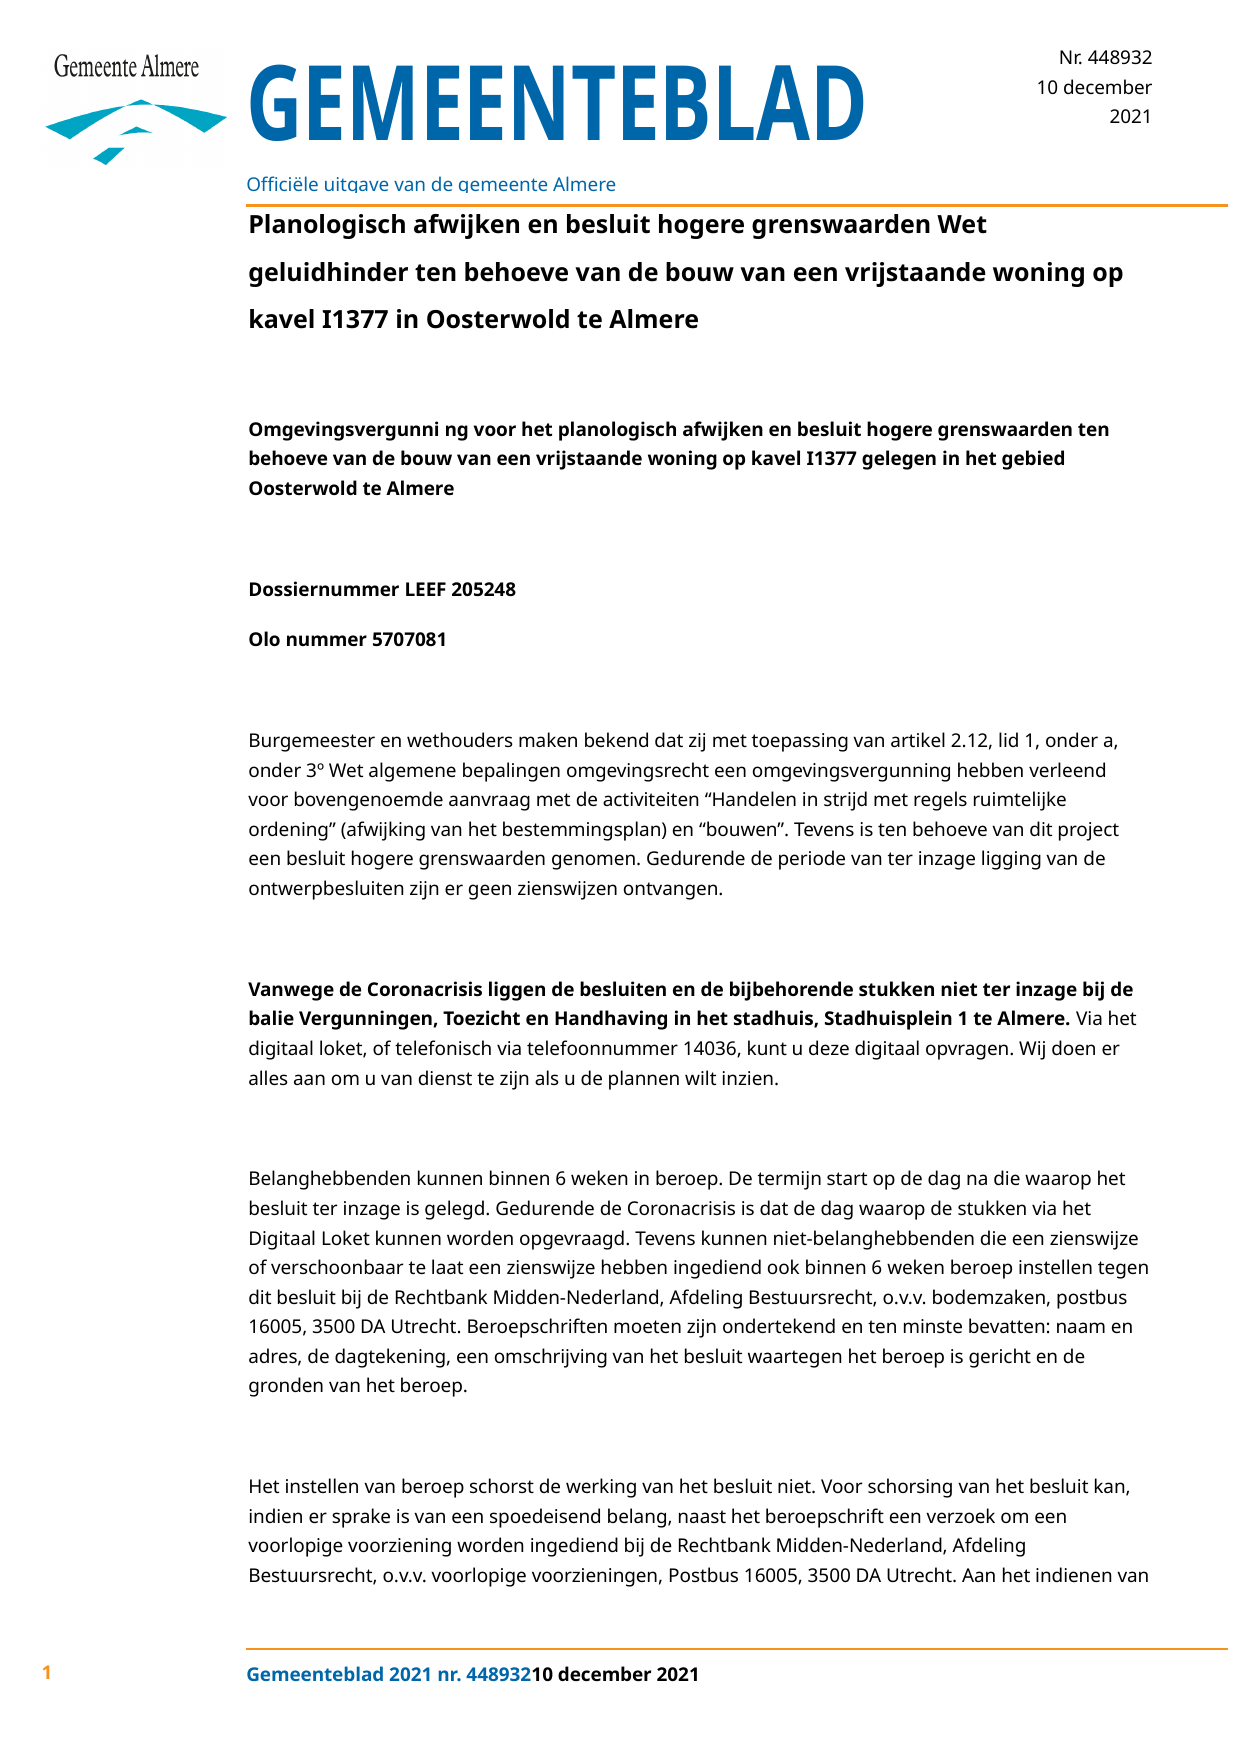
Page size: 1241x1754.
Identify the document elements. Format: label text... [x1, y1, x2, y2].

text Het instellen van beroep schorst de werking van het besluit niet. Voor schorsing van het besluit kan, indien er sprake is van een spoedeisend belang, naast het beroepschrift een verzoek om een voorlopige voorziening worden ingediend bij de Rechtbank Midden-Nederland, Afdeling Bestuursrecht, o.v.v. voorlopige voorzieningen, Postbus 16005, 3500 DA Utrecht. Aan het indienen van [248, 1473, 1152, 1588]
text Planologisch afwijken en besluit hogere grenswaarden Wet geluidhinder ten behoeve van de bouw van een vrijstaande woning op kavel I1377 in Oosterwold te Almere [248, 207, 1152, 336]
text Olo nummer 5707081 [248, 626, 1152, 652]
text Belanghebbenden kunnen binnen 6 weken in beroep. De termijn start op de dag na die waarop het besluit ter inzage is gelegd. Gedurende de Coronacrisis is dat de dag waarop de stukken via het Digitaal Loket kunnen worden opgevraagd. Tevens kunnen niet-belanghebbenden die een zienswijze of verschoonbaar te laat een zienswijze hebben ingediend ook binnen 6 weken beroep instellen tegen dit besluit bij de Rechtbank Midden-Nederland, Afdeling Bestuursrecht, o.v.v. bodemzaken, postbus 16005, 3500 DA Utrecht. Beroepschriften moeten zijn ondertekend en ten minste bevatten: naam en adres, de dagtekening, een omschrijving van het besluit waartegen het beroep is gericht en de gronden van het beroep. [248, 1166, 1152, 1398]
text Dossiernummer LEEF 205248 [248, 576, 1152, 602]
picture [41, 47, 231, 172]
text Burgemeester en wethouders maken bekend dat zij met toepassing van artikel 2.12, lid 1, onder a, onder 3º Wet algemene bepalingen omgevingsrecht een omgevingsvergunning hebben verleend voor bovengenoemde aanvraag met de activiteiten “Handelen in strijd met regels ruimtelijke ordening” (afwijking van het bestemmingsplan) en “bouwen”. Tevens is ten behoeve van dit project een besluit hogere grenswaarden genomen. Gedurende de periode van ter inzage ligging van de ontwerpbesluiten zijn er geen zienswijzen ontvangen. [248, 727, 1152, 901]
text Vanwege de Coronacrisis liggen de besluiten en de bijbehorende stukken niet ter inzage bij de balie Vergunningen, Toezicht en Handhaving in het stadhuis, Stadhuisplein 1 te Almere. Via het digitaal loket, of telefonisch via telefoonnummer 14036, kunt u deze digitaal opvragen. Wij doen er alles aan om u van dienst te zijn als u de plannen wilt inzien. [248, 976, 1152, 1090]
text Omgevingsvergunni ng voor het planologisch afwijken en besluit hogere grenswaarden ten behoeve van de bouw van een vrijstaande woning op kavel I1377 gelegen in het gebied Oosterwold te Almere [248, 416, 1152, 501]
